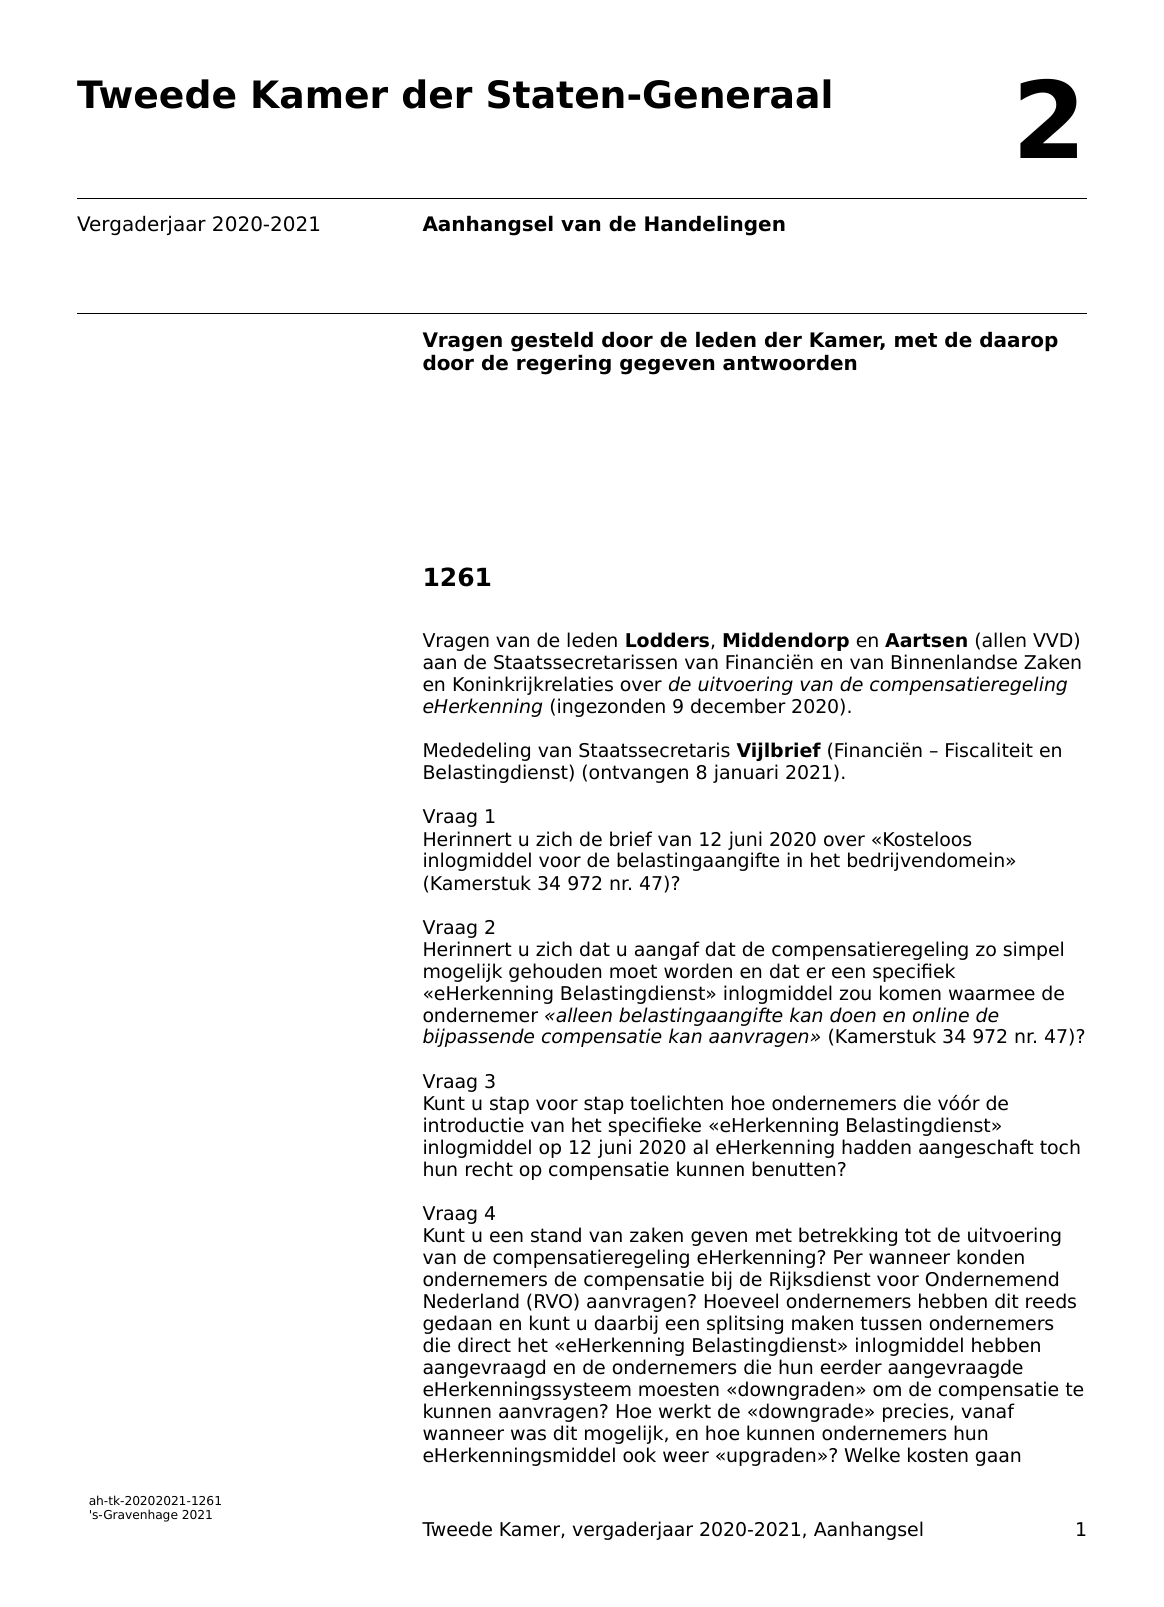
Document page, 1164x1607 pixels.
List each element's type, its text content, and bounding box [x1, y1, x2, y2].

text ah-tk-20202021-1261 [88, 1494, 323, 1508]
table_header 2 [886, 59, 1087, 198]
text Kunt u een stand van zaken geven met betrekking tot de uitvoering van de compensatieregeling eHerkenning? Per wanneer konden ondernemers de compensatie bij de Rijksdienst voor Ondernemend Nederland (RVO) aanvragen? Hoeveel ondernemers hebben dit reeds gedaan en kunt u daarbij een splitsing maken tussen ondernemers die direct het «eHerkenning Belastingdienst» inlogmiddel hebben aangevraagd en de ondernemers die hun eerder aangevraagde eHerkenningssysteem moesten «downgraden» om de compensatie te kunnen aanvragen? Hoe werkt de «downgrade» precies, vanaf wanneer was dit mogelijk, en hoe kunnen ondernemers hun eHerkenningsmiddel ook weer «upgraden»? Welke kosten gaan [422, 1225, 1087, 1466]
table_cell [77, 314, 422, 375]
text Vragen van de leden Lodders, Middendorp en Aartsen (allen VVD) aan de Staatssecretarissen van Financiën en van Binnenlandse Zaken en Koninkrijkrelaties over de uitvoering van de compensatieregeling eHerkenning (ingezonden 9 december 2020). [422, 630, 1087, 718]
table_cell Vragen gesteld door de leden der Kamer, met de daarop door de regering gegeven antwoorden [422, 314, 1087, 375]
table_header Tweede Kamer der Staten-Generaal [77, 59, 886, 198]
text Herinnert u zich dat u aangaf dat de compensatieregeling zo simpel mogelijk gehouden moet worden en dat er een specifiek «eHerkenning Belastingdienst» inlogmiddel zou komen waarmee de ondernemer «alleen belastingaangifte kan doen en online de bijpassende compensatie kan aanvragen» (Kamerstuk 34 972 nr. 47)? [422, 938, 1087, 1048]
text Mededeling van Staatssecretaris Vijlbrief (Financiën – Fiscaliteit en Belastingdienst) (ontvangen 8 januari 2021). [422, 740, 1087, 784]
table_cell Aanhangsel van de Handelingen [422, 199, 1087, 313]
text 's-Gravenhage 2021 [88, 1508, 323, 1522]
text 1261 [422, 563, 1087, 592]
table_cell Vergaderjaar 2020-2021 [77, 199, 422, 313]
text Kunt u stap voor stap toelichten hoe ondernemers die vóór de introductie van het specifieke «eHerkenning Belastingdienst» inlogmiddel op 12 juni 2020 al eHerkenning hadden aangeschaft toch hun recht op compensatie kunnen benutten? [422, 1093, 1087, 1181]
text Vraag 3 [422, 1071, 1087, 1093]
text Vraag 1 [422, 806, 1087, 828]
text Herinnert u zich de brief van 12 juni 2020 over «Kosteloos inlogmiddel voor de belastingaangifte in het bedrijvendomein» (Kamerstuk 34 972 nr. 47)? [422, 828, 1087, 894]
text Vraag 4 [422, 1203, 1087, 1225]
text Vraag 2 [422, 917, 1087, 938]
